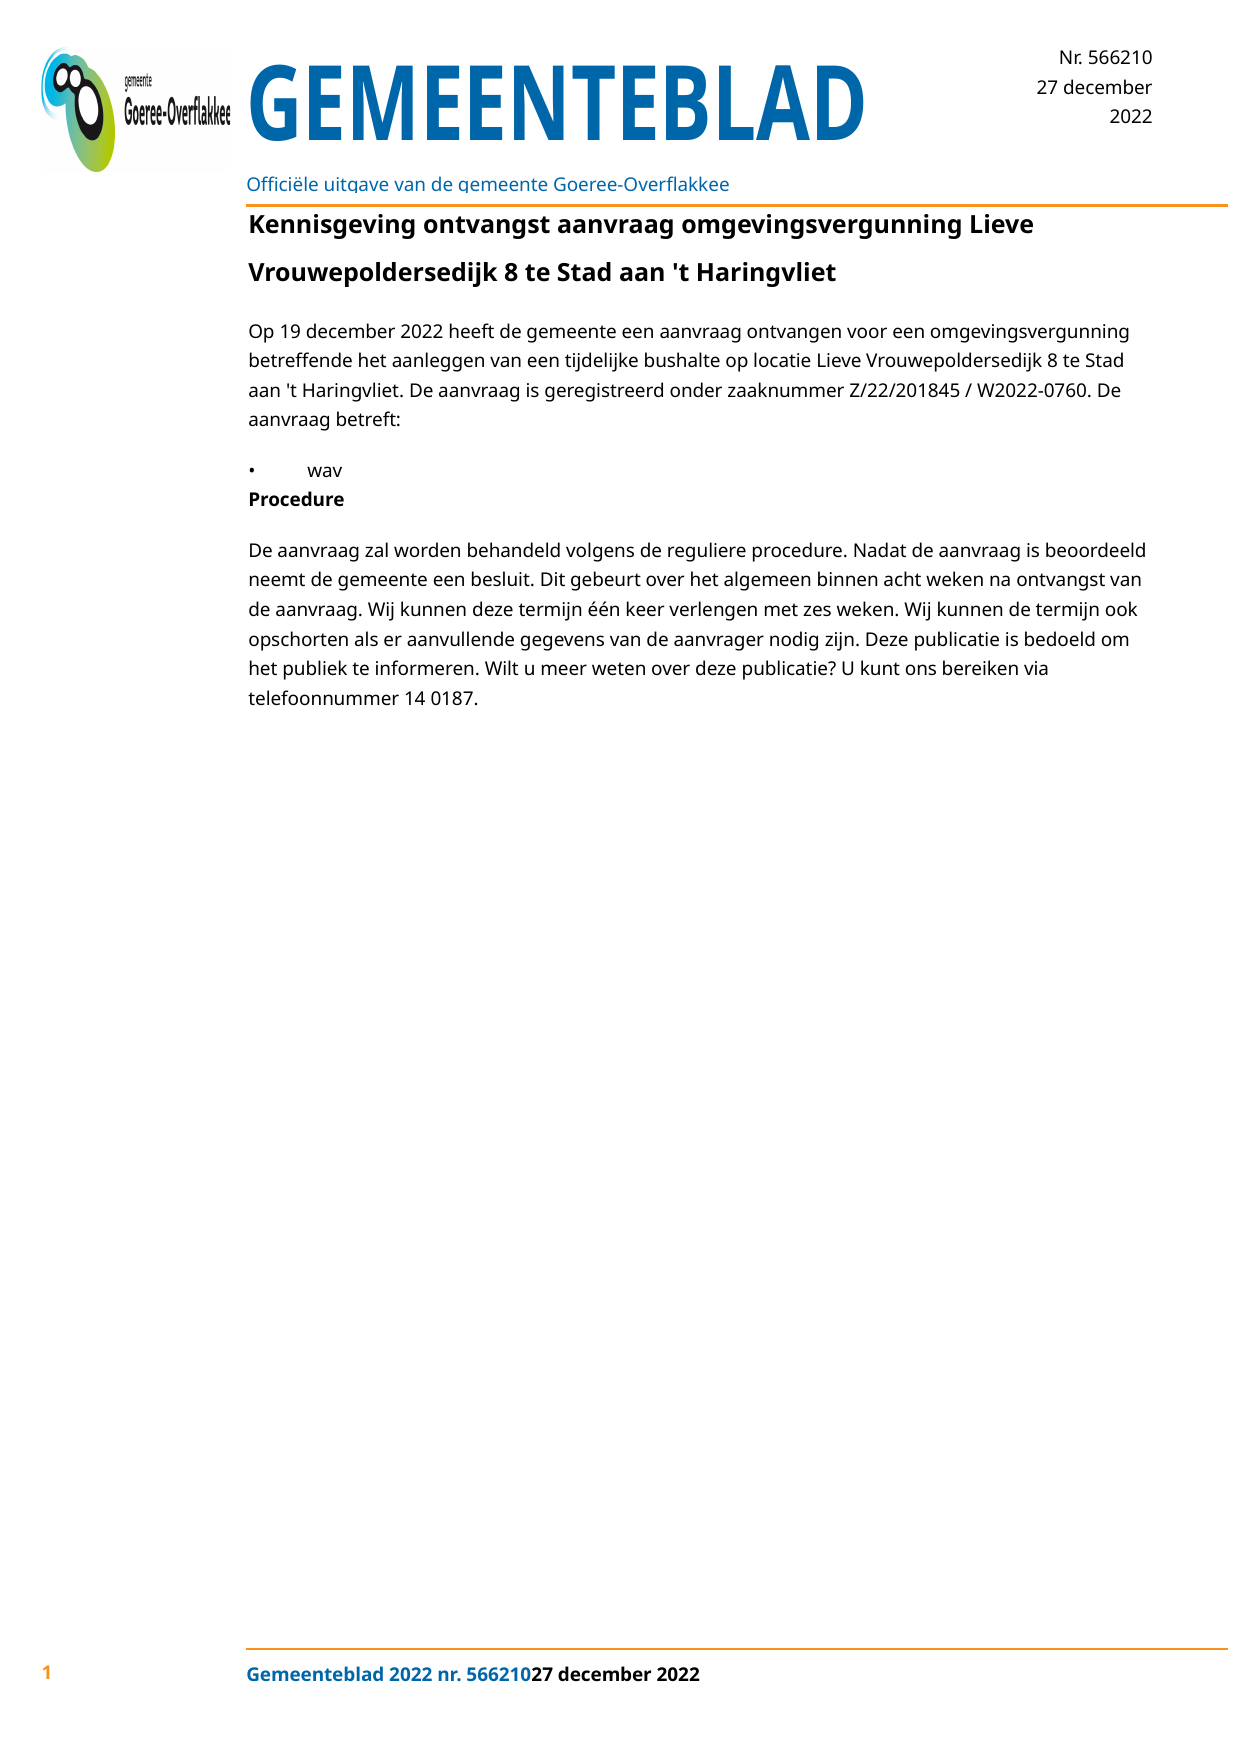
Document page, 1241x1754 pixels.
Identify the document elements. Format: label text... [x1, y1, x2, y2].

picture [41, 47, 231, 172]
text Procedure [248, 487, 1152, 512]
text Kennisgeving ontvangst aanvraag omgevingsvergunning Lieve Vrouwepoldersedijk 8 te Stad aan 't Haringvliet [248, 207, 1152, 288]
list wav [248, 457, 1152, 483]
text De aanvraag zal worden behandeld volgens de reguliere procedure. Nadat de aanvraag is beoordeeld neemt de gemeente een besluit. Dit gebeurt over het algemeen binnen acht weken na ontvangst van de aanvraag. Wij kunnen deze termijn één keer verlengen met zes weken. Wij kunnen de termijn ook opschorten als er aanvullende gegevens van de aanvrager nodig zijn. Deze publicatie is bedoeld om het publiek te informeren. Wilt u meer weten over deze publicatie? U kunt ons bereiken via telefoonnummer 14 0187. [248, 537, 1152, 711]
text Op 19 december 2022 heeft de gemeente een aanvraag ontvangen voor een omgevingsvergunning betreffende het aanleggen van een tijdelijke bushalte op locatie Lieve Vrouwepoldersedijk 8 te Stad aan 't Haringvliet. De aanvraag is geregistreerd onder zaaknummer Z/22/201845 / W2022-0760. De aanvraag betreft: [248, 318, 1152, 432]
